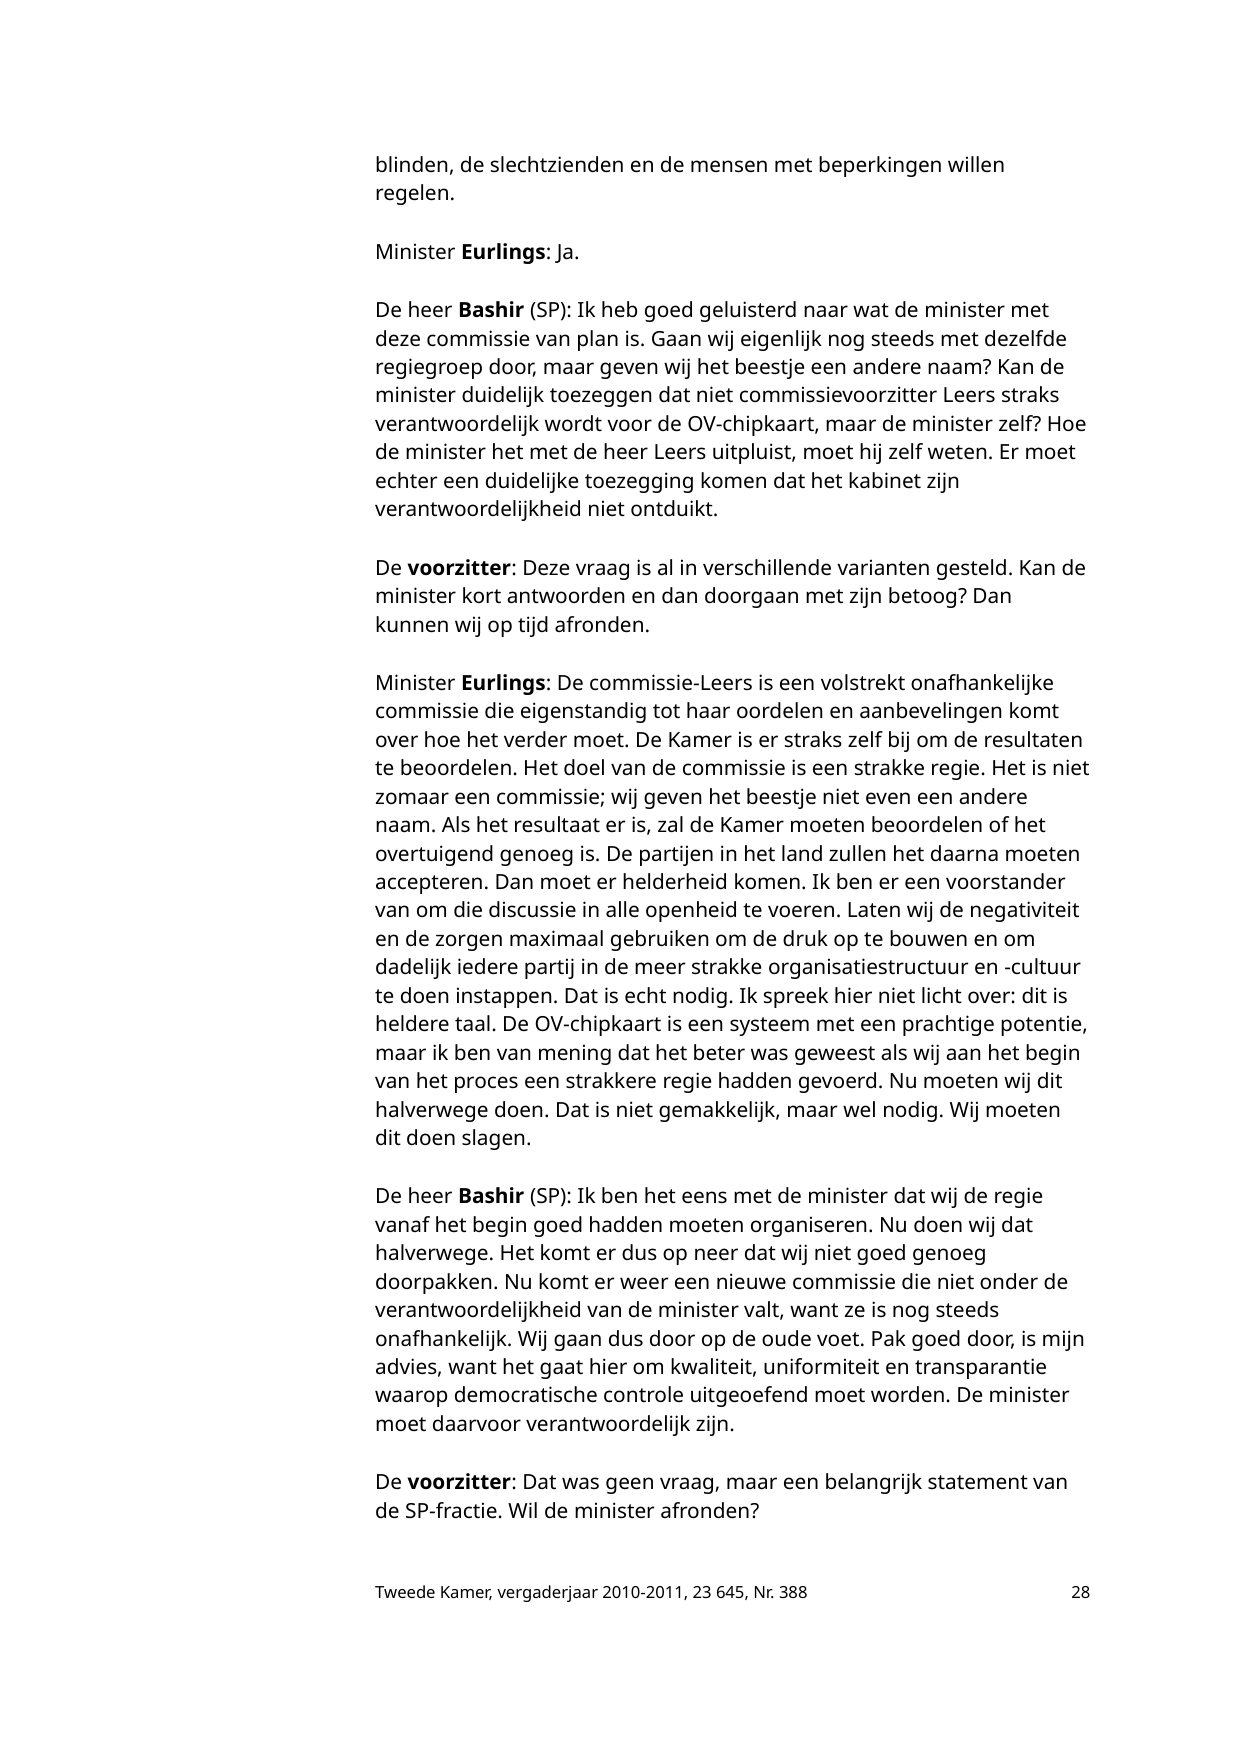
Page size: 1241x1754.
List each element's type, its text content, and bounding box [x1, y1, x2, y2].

text De voorzitter: Dat was geen vraag, maar een belangrijk statement van de SP-fractie. Wil de minister afronden? [375, 1467, 1090, 1524]
text Minister Eurlings: Ja. [375, 237, 1090, 265]
text De heer Bashir (SP): Ik heb goed geluisterd naar wat de minister met deze commissie van plan is. Gaan wij eigenlijk nog steeds met dezelfde regiegroep door, maar geven wij het beestje een andere naam? Kan de minister duidelijk toezeggen dat niet commissievoorzitter Leers straks verantwoordelijk wordt voor de OV-chipkaart, maar de minister zelf? Hoe de minister het met de heer Leers uitpluist, moet hij zelf weten. Er moet echter een duidelijke toezegging komen dat het kabinet zijn verantwoordelijkheid niet ontduikt. [375, 295, 1090, 523]
text Minister Eurlings: De commissie-Leers is een volstrekt onafhankelijke commissie die eigenstandig tot haar oordelen en aanbevelingen komt over hoe het verder moet. De Kamer is er straks zelf bij om de resultaten te beoordelen. Het doel van de commissie is een strakke regie. Het is niet zomaar een commissie; wij geven het beestje niet even een andere naam. Als het resultaat er is, zal de Kamer moeten beoordelen of het overtuigend genoeg is. De partijen in het land zullen het daarna moeten accepteren. Dan moet er helderheid komen. Ik ben er een voorstander van om die discussie in alle openheid te voeren. Laten wij de negativiteit en de zorgen maximaal gebruiken om de druk op te bouwen en om dadelijk iedere partij in de meer strakke organisatiestructuur en -cultuur te doen instappen. Dat is echt nodig. Ik spreek hier niet licht over: dit is heldere taal. De OV-chipkaart is een systeem met een prachtige potentie, maar ik ben van mening dat het beter was geweest als wij aan het begin van het proces een strakkere regie hadden gevoerd. Nu moeten wij dit halverwege doen. Dat is niet gemakkelijk, maar wel nodig. Wij moeten dit doen slagen. [375, 668, 1090, 1152]
text De voorzitter: Deze vraag is al in verschillende varianten gesteld. Kan de minister kort antwoorden en dan doorgaan met zijn betoog? Dan kunnen wij op tijd afronden. [375, 553, 1090, 638]
text blinden, de slechtzienden en de mensen met beperkingen willen regelen. [375, 150, 1090, 207]
text De heer Bashir (SP): Ik ben het eens met de minister dat wij de regie vanaf het begin goed hadden moeten organiseren. Nu doen wij dat halverwege. Het komt er dus op neer dat wij niet goed genoeg doorpakken. Nu komt er weer een nieuwe commissie die niet onder de verantwoordelijkheid van de minister valt, want ze is nog steeds onafhankelijk. Wij gaan dus door op de oude voet. Pak goed door, is mijn advies, want het gaat hier om kwaliteit, uniformiteit en transparantie waarop democratische controle uitgeoefend moet worden. De minister moet daarvoor verantwoordelijk zijn. [375, 1182, 1090, 1437]
